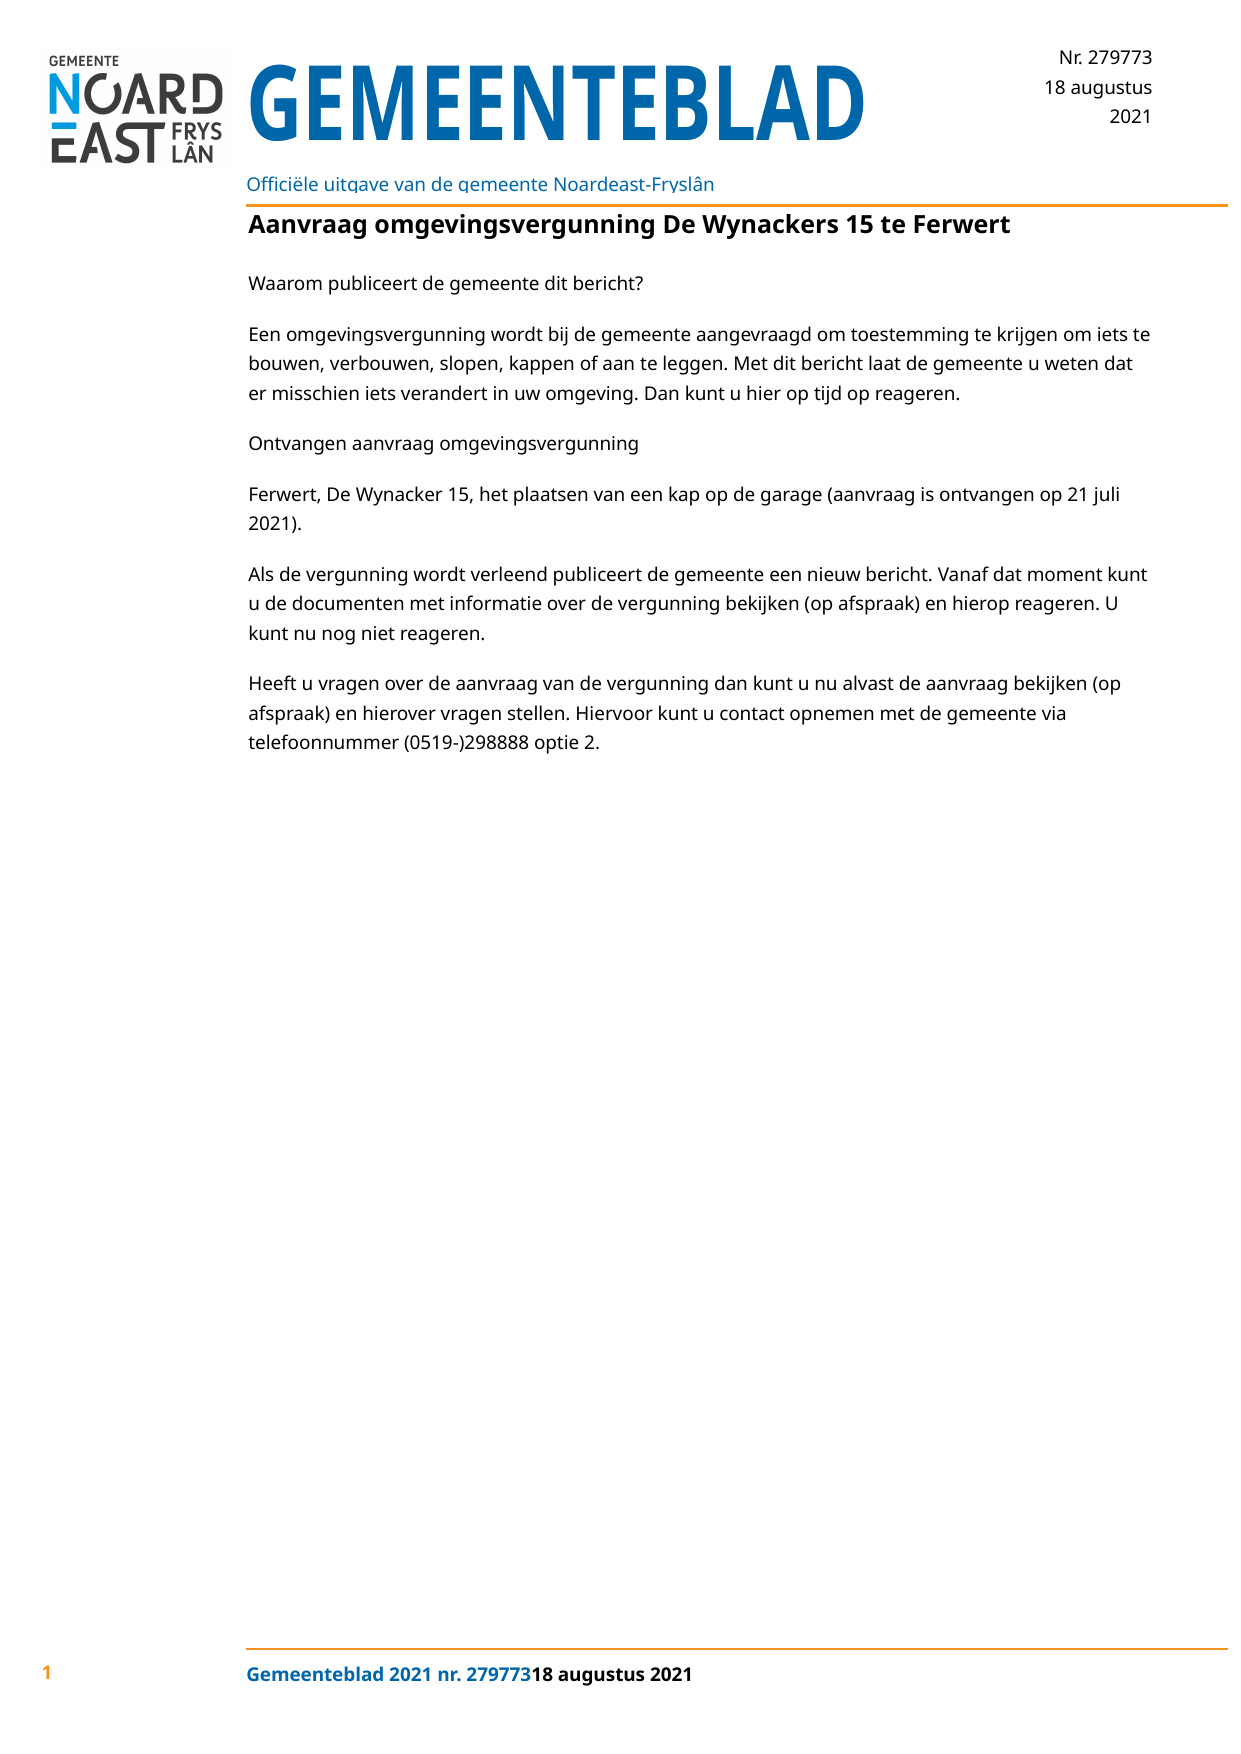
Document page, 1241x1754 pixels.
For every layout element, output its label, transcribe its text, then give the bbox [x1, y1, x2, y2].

picture [41, 47, 231, 172]
text Waarom publiceert de gemeente dit bericht? [248, 270, 1152, 296]
text Aanvraag omgevingsvergunning De Wynackers 15 te Ferwert [248, 207, 1152, 241]
text Als de vergunning wordt verleend publiceert de gemeente een nieuw bericht. Vanaf dat moment kunt u de documenten met informatie over de vergunning bekijken (op afspraak) en hierop reageren. U kunt nu nog niet reageren. [248, 561, 1152, 646]
text Ontvangen aanvraag omgevingsvergunning [248, 430, 1152, 456]
text Ferwert, De Wynacker 15, het plaatsen van een kap op de garage (aanvraag is ontvangen op 21 juli 2021). [248, 481, 1152, 536]
text Een omgevingsvergunning wordt bij de gemeente aangevraagd om toestemming te krijgen om iets te bouwen, verbouwen, slopen, kappen of aan te leggen. Met dit bericht laat de gemeente u weten dat er misschien iets verandert in uw omgeving. Dan kunt u hier op tijd op reageren. [248, 321, 1152, 406]
text Heeft u vragen over de aanvraag van de vergunning dan kunt u nu alvast de aanvraag bekijken (op afspraak) en hierover vragen stellen. Hiervoor kunt u contact opnemen met de gemeente via telefoonnummer (0519-)298888 optie 2. [248, 670, 1152, 755]
